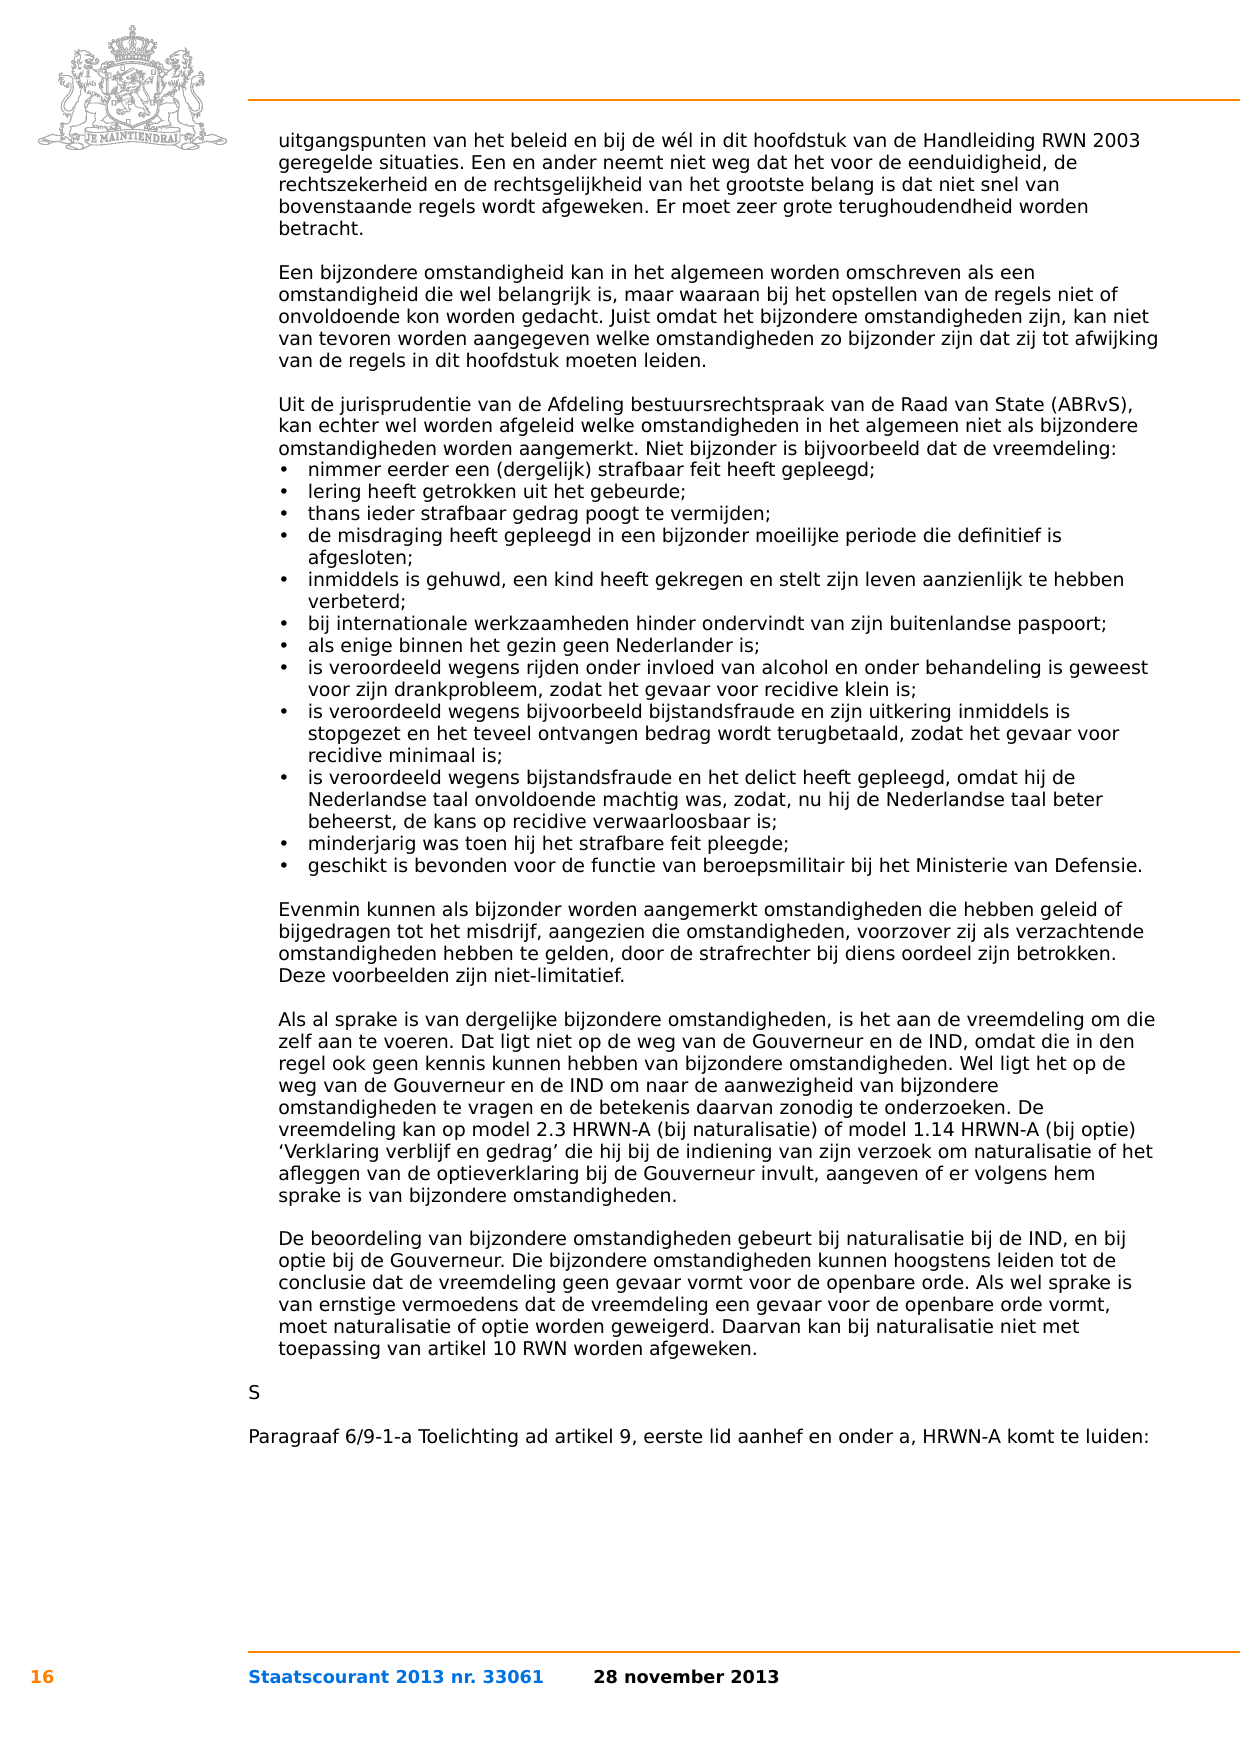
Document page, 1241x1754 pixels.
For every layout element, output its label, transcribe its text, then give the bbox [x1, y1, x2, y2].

text • lering heeft getrokken uit het gebeurde; [278, 481, 1163, 503]
picture [38, 25, 227, 150]
text • als enige binnen het gezin geen Nederlander is; [278, 635, 1163, 657]
text • inmiddels is gehuwd, een kind heeft gekregen en stelt zijn leven aanzienlijk te hebben verbeterd; [278, 569, 1163, 613]
text • geschikt is bevonden voor de functie van beroepsmilitair bij het Ministerie van Defensie. [278, 855, 1163, 877]
text • thans ieder strafbaar gedrag poogt te vermijden; [278, 503, 1163, 525]
text De beoordeling van bijzondere omstandigheden gebeurt bij naturalisatie bij de IND, en bij optie bij de Gouverneur. Die bijzondere omstandigheden kunnen hoogstens leiden tot de conclusie dat de vreemdeling geen gevaar vormt voor de openbare orde. Als wel sprake is van ernstige vermoedens dat de vreemdeling een gevaar voor de openbare orde vormt, moet naturalisatie of optie worden geweigerd. Daarvan kan bij naturalisatie niet met toepassing van artikel 10 RWN worden afgeweken. [278, 1228, 1163, 1360]
text Een bijzondere omstandigheid kan in het algemeen worden omschreven als een omstandigheid die wel belangrijk is, maar waaraan bij het opstellen van de regels niet of onvoldoende kon worden gedacht. Juist omdat het bijzondere omstandigheden zijn, kan niet van tevoren worden aangegeven welke omstandigheden zo bijzonder zijn dat zij tot afwijking van de regels in dit hoofdstuk moeten leiden. [278, 262, 1163, 372]
text Uit de jurisprudentie van de Afdeling bestuursrechtspraak van de Raad van State (ABRvS), kan echter wel worden afgeleid welke omstandigheden in het algemeen niet als bijzondere omstandigheden worden aangemerkt. Niet bijzonder is bijvoorbeeld dat de vreemdeling: [278, 393, 1163, 459]
text Als al sprake is van dergelijke bijzondere omstandigheden, is het aan de vreemdeling om die zelf aan te voeren. Dat ligt niet op de weg van de Gouverneur en de IND, omdat die in den regel ook geen kennis kunnen hebben van bijzondere omstandigheden. Wel ligt het op de weg van de Gouverneur en de IND om naar de aanwezigheid van bijzondere omstandigheden te vragen en de betekenis daarvan zonodig te onderzoeken. De vreemdeling kan op model 2.3 HRWN-A (bij naturalisatie) of model 1.14 HRWN-A (bij optie) ‘Verklaring verblijf en gedrag’ die hij bij de indiening van zijn verzoek om naturalisatie of het afleggen van de optieverklaring bij de Gouverneur invult, aangeven of er volgens hem sprake is van bijzondere omstandigheden. [278, 1009, 1163, 1206]
text • de misdraging heeft gepleegd in een bijzonder moeilijke periode die definitief is afgesloten; [278, 525, 1163, 569]
text • is veroordeeld wegens rijden onder invloed van alcohol en onder behandeling is geweest voor zijn drankprobleem, zodat het gevaar voor recidive klein is; [278, 657, 1163, 701]
text Paragraaf 6/9-1-a Toelichting ad artikel 9, eerste lid aanhef en onder a, HRWN-A komt te luiden: [248, 1426, 1163, 1448]
text • is veroordeeld wegens bijstandsfraude en het delict heeft gepleegd, omdat hij de Nederlandse taal onvoldoende machtig was, zodat, nu hij de Nederlandse taal beter beheerst, de kans op recidive verwaarloosbaar is; [278, 767, 1163, 833]
text • is veroordeeld wegens bijvoorbeeld bijstandsfraude en zijn uitkering inmiddels is stopgezet en het teveel ontvangen bedrag wordt terugbetaald, zodat het gevaar voor recidive minimaal is; [278, 701, 1163, 767]
text S [248, 1382, 1163, 1404]
text uitgangspunten van het beleid en bij de wél in dit hoofdstuk van de Handleiding RWN 2003 geregelde situaties. Een en ander neemt niet weg dat het voor de eenduidigheid, de rechtszekerheid en de rechtsgelijkheid van het grootste belang is dat niet snel van bovenstaande regels wordt afgeweken. Er moet zeer grote terughoudendheid worden betracht. [278, 130, 1163, 240]
text • minderjarig was toen hij het strafbare feit pleegde; [278, 833, 1163, 855]
text • bij internationale werkzaamheden hinder ondervindt van zijn buitenlandse paspoort; [278, 613, 1163, 635]
text Evenmin kunnen als bijzonder worden aangemerkt omstandigheden die hebben geleid of bijgedragen tot het misdrijf, aangezien die omstandigheden, voorzover zij als verzachtende omstandigheden hebben te gelden, door de strafrechter bij diens oordeel zijn betrokken. Deze voorbeelden zijn niet-limitatief. [278, 899, 1163, 987]
text • nimmer eerder een (dergelijk) strafbaar feit heeft gepleegd; [278, 459, 1163, 481]
